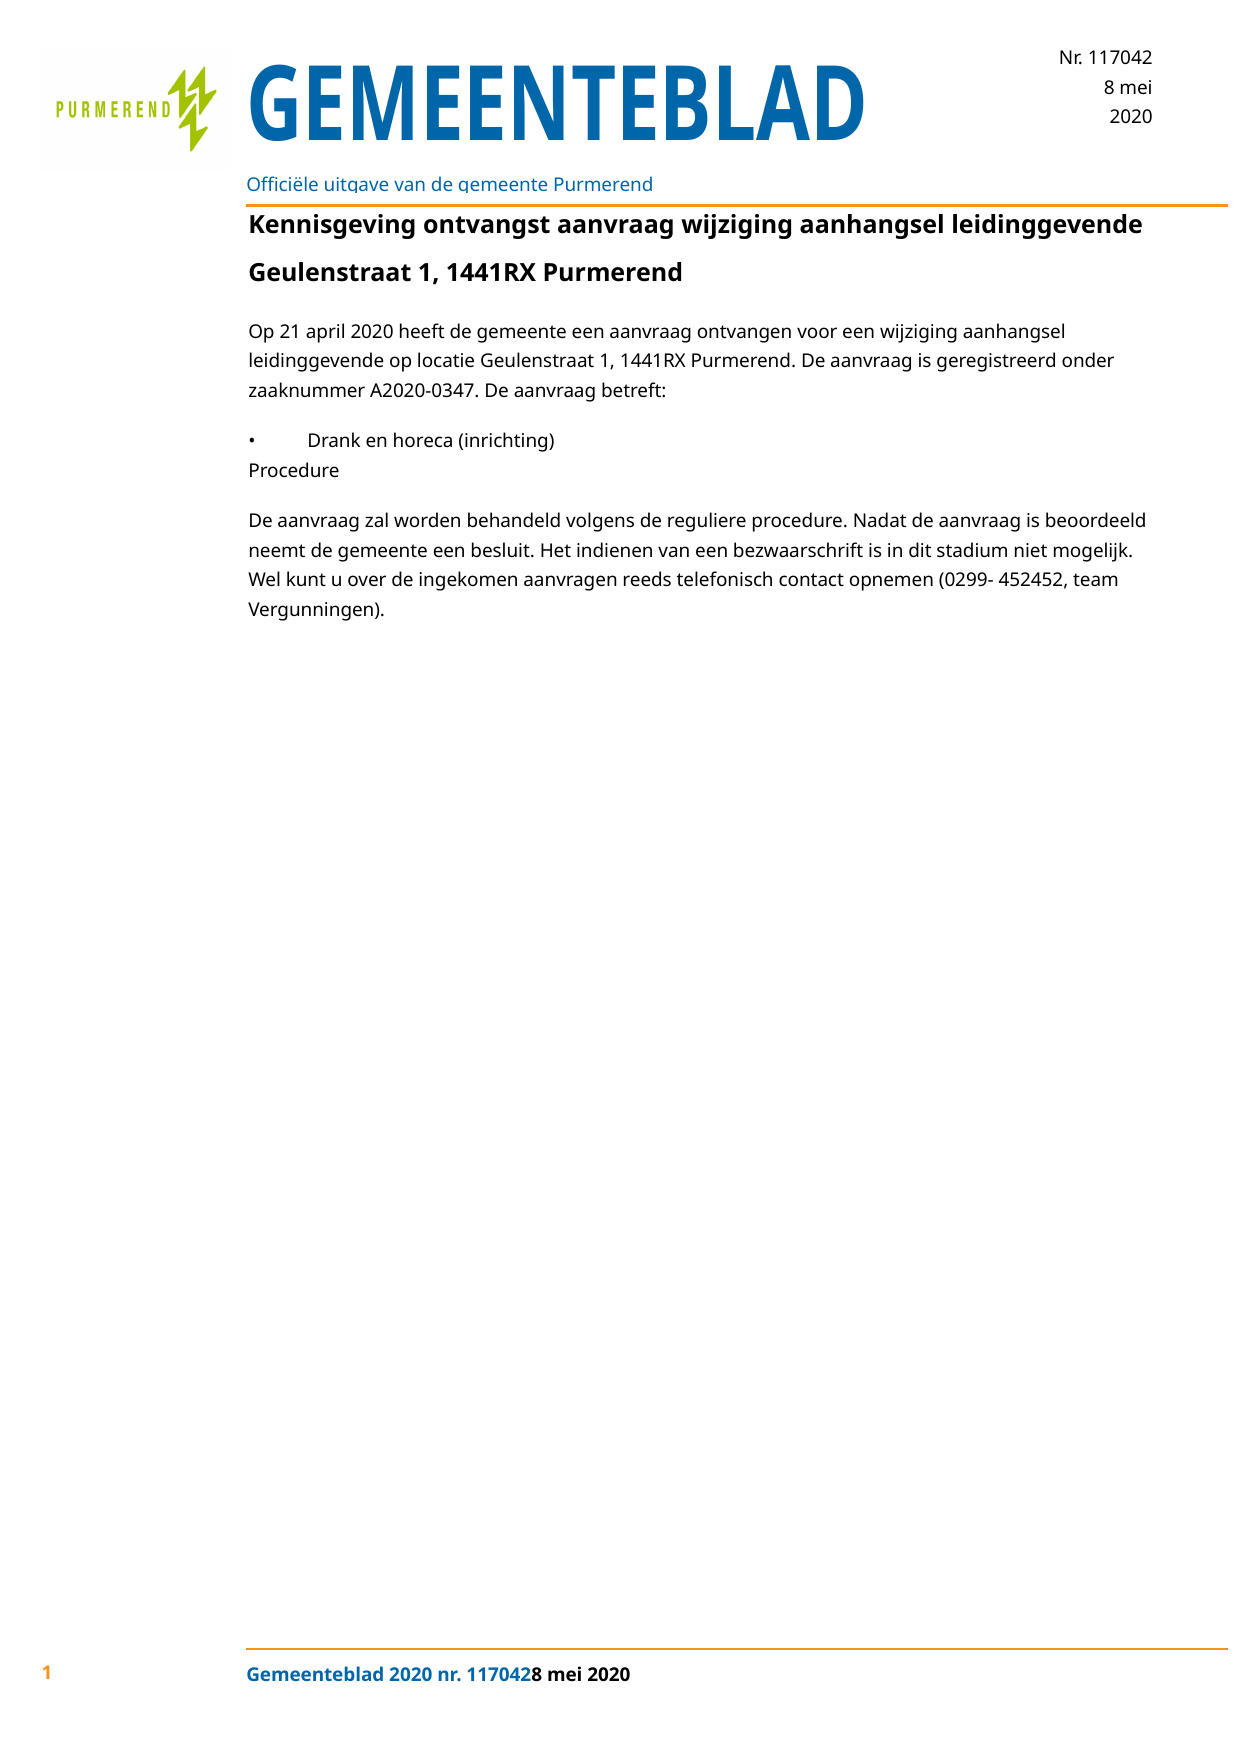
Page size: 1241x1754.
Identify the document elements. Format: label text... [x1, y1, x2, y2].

text De aanvraag zal worden behandeld volgens de reguliere procedure. Nadat de aanvraag is beoordeeld neemt de gemeente een besluit. Het indienen van een bezwaarschrift is in dit stadium niet mogelijk. Wel kunt u over de ingekomen aanvragen reeds telefonisch contact opnemen (0299- 452452, team Vergunningen). [248, 507, 1152, 622]
picture [41, 47, 231, 172]
text Kennisgeving ontvangst aanvraag wijziging aanhangsel leidinggevende Geulenstraat 1, 1441RX Purmerend [248, 207, 1152, 288]
text Procedure [248, 457, 1152, 483]
list Drank en horeca (inrichting) [248, 427, 1152, 453]
text Op 21 april 2020 heeft de gemeente een aanvraag ontvangen voor een wijziging aanhangsel leidinggevende op locatie Geulenstraat 1, 1441RX Purmerend. De aanvraag is geregistreerd onder zaaknummer A2020-0347. De aanvraag betreft: [248, 318, 1152, 403]
